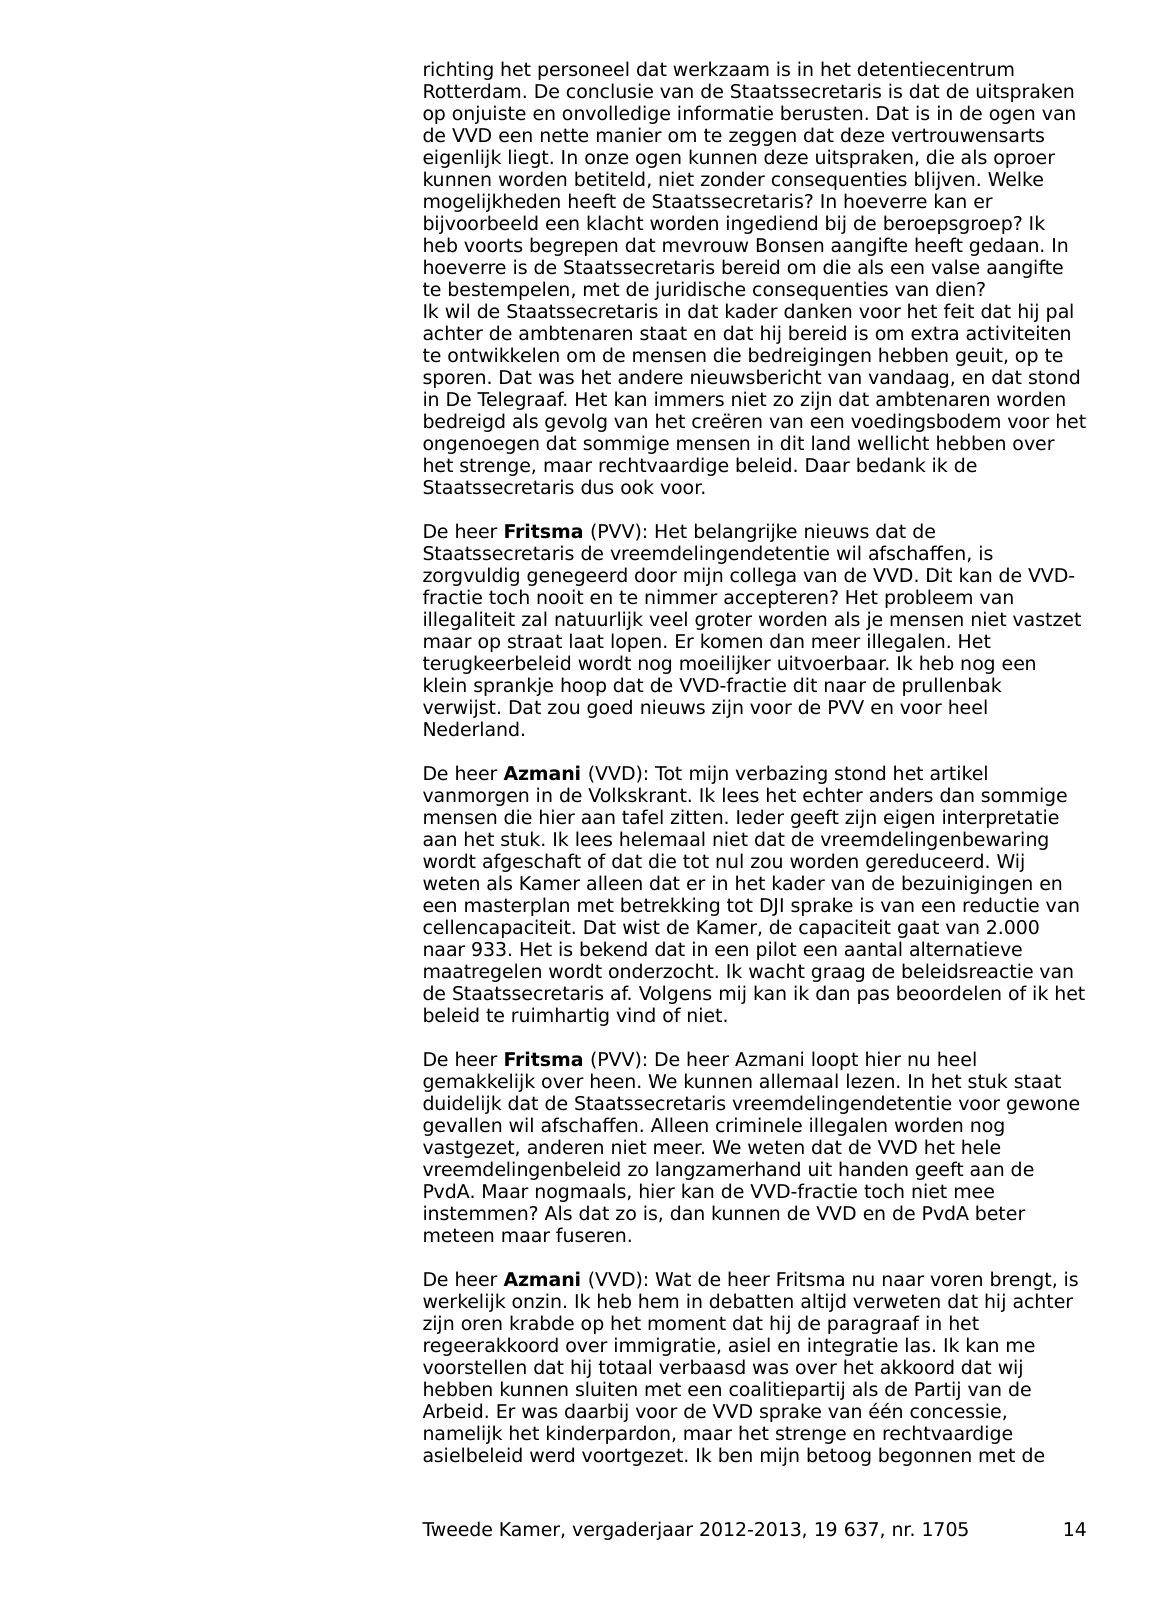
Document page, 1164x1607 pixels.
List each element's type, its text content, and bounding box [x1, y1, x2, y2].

text De heer Azmani (VVD): Wat de heer Fritsma nu naar voren brengt, is werkelijk onzin. Ik heb hem in debatten altijd verweten dat hij achter zijn oren krabde op het moment dat hij de paragraaf in het regeerakkoord over immigratie, asiel en integratie las. Ik kan me voorstellen dat hij totaal verbaasd was over het akkoord dat wij hebben kunnen sluiten met een coalitiepartij als de Partij van de Arbeid. Er was daarbij voor de VVD sprake van één concessie, namelijk het kinderpardon, maar het strenge en rechtvaardige asielbeleid werd voortgezet. Ik ben mijn betoog begonnen met de [422, 1269, 1087, 1467]
text Ik wil de Staatssecretaris in dat kader danken voor het feit dat hij pal achter de ambtenaren staat en dat hij bereid is om extra activiteiten te ontwikkelen om de mensen die bedreigingen hebben geuit, op te sporen. Dat was het andere nieuwsbericht van vandaag, en dat stond in De Telegraaf. Het kan immers niet zo zijn dat ambtenaren worden bedreigd als gevolg van het creëren van een voedingsbodem voor het ongenoegen dat sommige mensen in dit land wellicht hebben over het strenge, maar rechtvaardige beleid. Daar bedank ik de Staatssecretaris dus ook voor. [422, 301, 1087, 499]
text De heer Azmani (VVD): Tot mijn verbazing stond het artikel vanmorgen in de Volkskrant. Ik lees het echter anders dan sommige mensen die hier aan tafel zitten. Ieder geeft zijn eigen interpretatie aan het stuk. Ik lees helemaal niet dat de vreemdelingenbewaring wordt afgeschaft of dat die tot nul zou worden gereduceerd. Wij weten als Kamer alleen dat er in het kader van de bezuinigingen en een masterplan met betrekking tot DJI sprake is van een reductie van cellencapaciteit. Dat wist de Kamer, de capaciteit gaat van 2.000 naar 933. Het is bekend dat in een pilot een aantal alternatieve maatregelen wordt onderzocht. Ik wacht graag de beleidsreactie van de Staatssecretaris af. Volgens mij kan ik dan pas beoordelen of ik het beleid te ruimhartig vind of niet. [422, 763, 1087, 1027]
text De heer Fritsma (PVV): Het belangrijke nieuws dat de Staatssecretaris de vreemdelingendetentie wil afschaffen, is zorgvuldig genegeerd door mijn collega van de VVD. Dit kan de VVD-fractie toch nooit en te nimmer accepteren? Het probleem van illegaliteit zal natuurlijk veel groter worden als je mensen niet vastzet maar op straat laat lopen. Er komen dan meer illegalen. Het terugkeerbeleid wordt nog moeilijker uitvoerbaar. Ik heb nog een klein sprankje hoop dat de VVD-fractie dit naar de prullenbak verwijst. Dat zou goed nieuws zijn voor de PVV en voor heel Nederland. [422, 521, 1087, 741]
text De heer Fritsma (PVV): De heer Azmani loopt hier nu heel gemakkelijk over heen. We kunnen allemaal lezen. In het stuk staat duidelijk dat de Staatssecretaris vreemdelingendetentie voor gewone gevallen wil afschaffen. Alleen criminele illegalen worden nog vastgezet, anderen niet meer. We weten dat de VVD het hele vreemdelingenbeleid zo langzamerhand uit handen geeft aan de PvdA. Maar nogmaals, hier kan de VVD-fractie toch niet mee instemmen? Als dat zo is, dan kunnen de VVD en de PvdA beter meteen maar fuseren. [422, 1049, 1087, 1247]
text richting het personeel dat werkzaam is in het detentiecentrum Rotterdam. De conclusie van de Staatssecretaris is dat de uitspraken op onjuiste en onvolledige informatie berusten. Dat is in de ogen van de VVD een nette manier om te zeggen dat deze vertrouwensarts eigenlijk liegt. In onze ogen kunnen deze uitspraken, die als oproer kunnen worden betiteld, niet zonder consequenties blijven. Welke mogelijkheden heeft de Staatssecretaris? In hoeverre kan er bijvoorbeeld een klacht worden ingediend bij de beroepsgroep? Ik heb voorts begrepen dat mevrouw Bonsen aangifte heeft gedaan. In hoeverre is de Staatssecretaris bereid om die als een valse aangifte te bestempelen, met de juridische consequenties van dien? [422, 59, 1087, 301]
